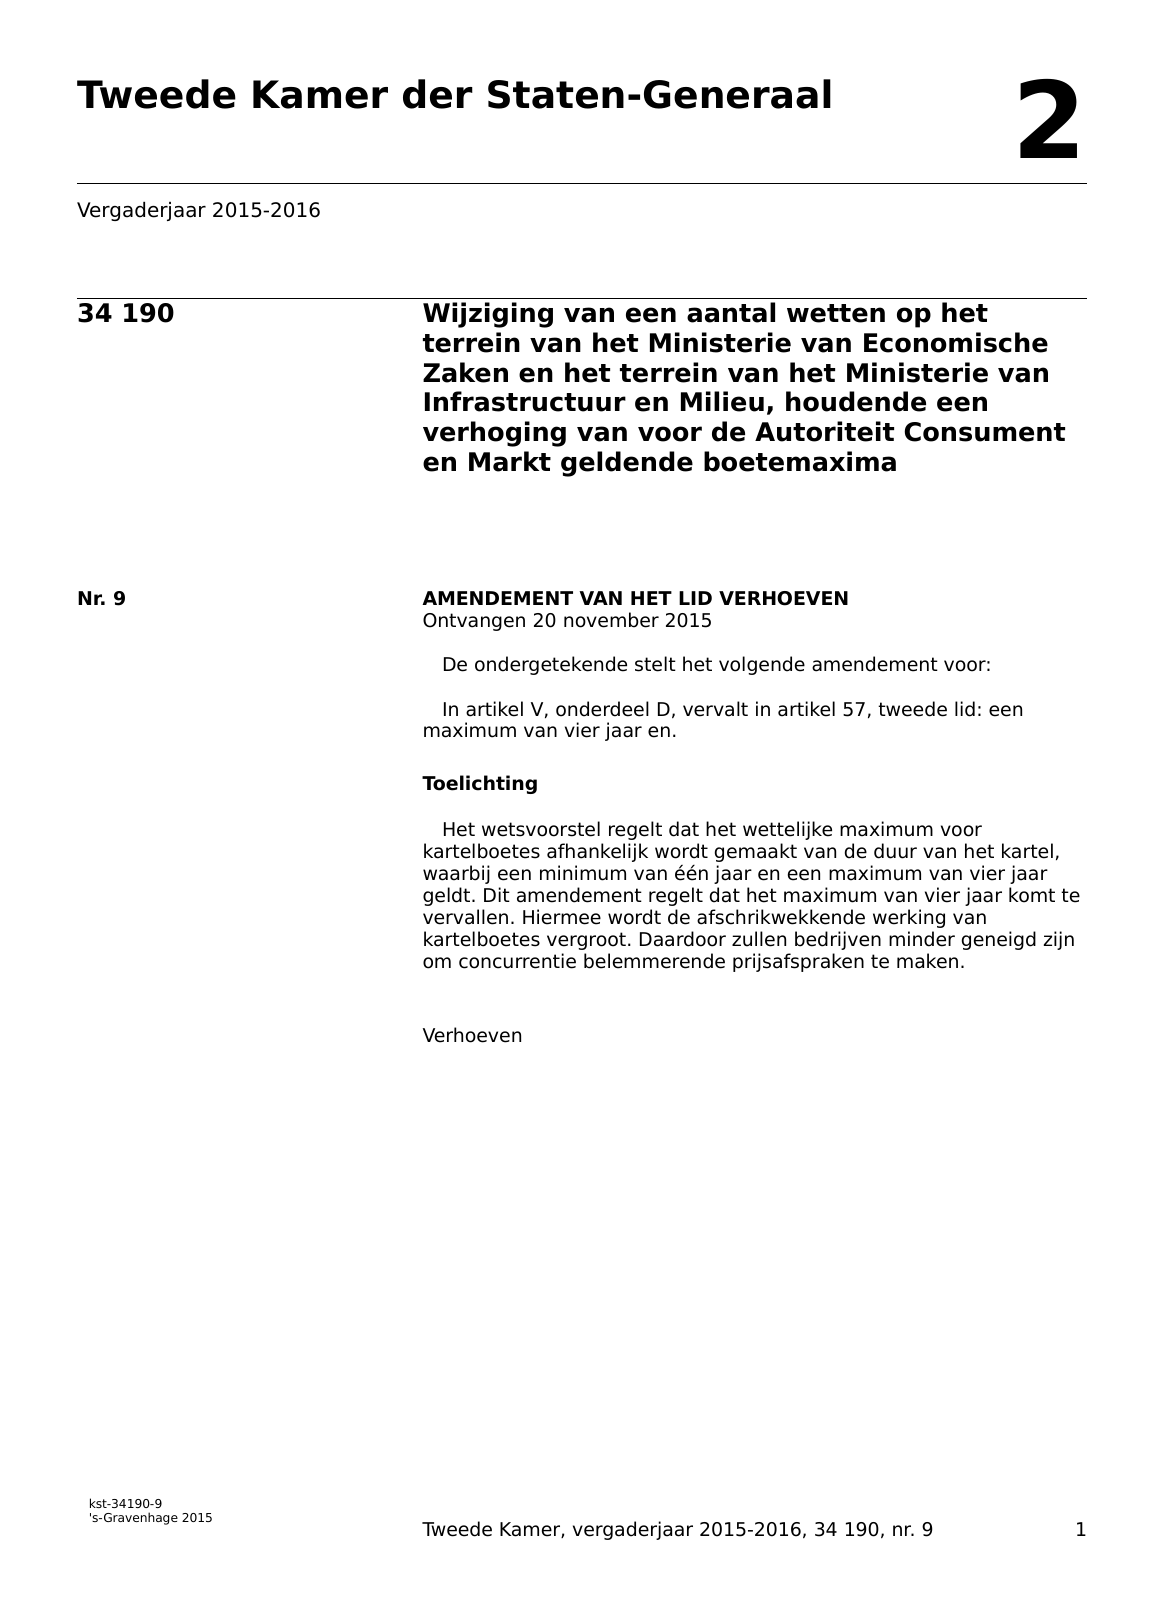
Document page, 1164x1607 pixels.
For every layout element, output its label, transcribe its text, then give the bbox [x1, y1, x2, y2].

table_header 2 [886, 59, 1087, 183]
text 's-Gravenhage 2015 [88, 1511, 323, 1525]
text kst-34190-9 [88, 1497, 323, 1511]
text Ontvangen 20 november 2015 [422, 610, 1087, 632]
text In artikel V, onderdeel D, vervalt in artikel 57, tweede lid: een maximum van vier jaar en. [422, 698, 1087, 742]
table_cell Vergaderjaar 2015-2016 [77, 184, 1087, 298]
subtitle 34 190 Wijziging van een aantal wetten op het terrein van het Ministerie van Economische Zaken en het terrein van het Ministerie van Infrastructuur en Milieu, houdende een verhoging van voor de Autoriteit Consument en Markt geldende boetemaxima [77, 299, 1087, 477]
subtitle Toelichting [422, 772, 1087, 794]
subtitle Nr. 9 AMENDEMENT VAN HET LID VERHOEVEN [77, 588, 1087, 610]
text Het wetsvoorstel regelt dat het wettelijke maximum voor kartelboetes afhankelijk wordt gemaakt van de duur van het kartel, waarbij een minimum van één jaar en een maximum van vier jaar geldt. Dit amendement regelt dat het maximum van vier jaar komt te vervallen. Hiermee wordt de afschrikwekkende werking van kartelboetes vergroot. Daardoor zullen bedrijven minder geneigd zijn om concurrentie belemmerende prijsafspraken te maken. [422, 819, 1087, 973]
text Verhoeven [422, 1003, 1087, 1047]
text De ondergetekende stelt het volgende amendement voor: [422, 654, 1087, 676]
table_header Tweede Kamer der Staten-Generaal [77, 59, 886, 183]
